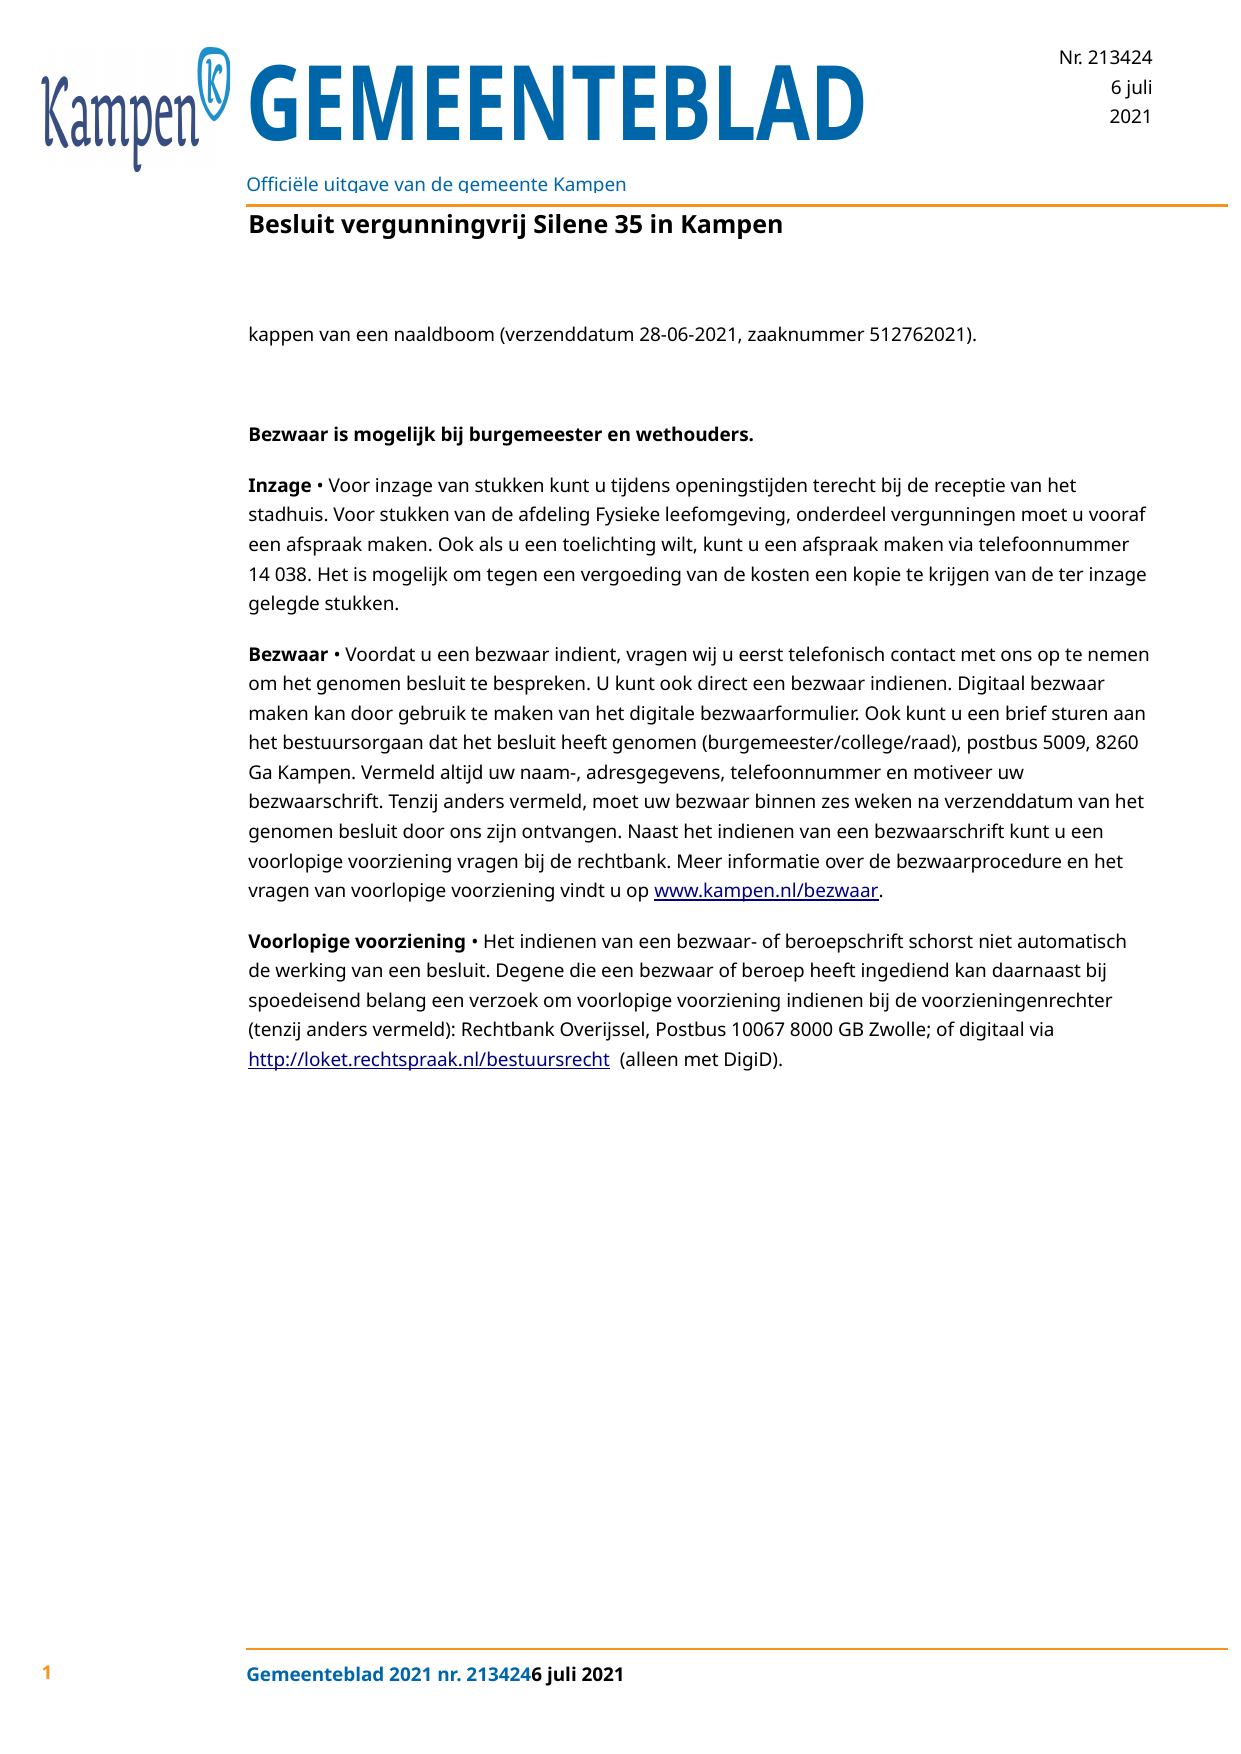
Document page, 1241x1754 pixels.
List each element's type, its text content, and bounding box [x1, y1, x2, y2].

text Inzage • Voor inzage van stukken kunt u tijdens openingstijden terecht bij de receptie van het stadhuis. Voor stukken van de afdeling Fysieke leefomgeving, onderdeel vergunningen moet u vooraf een afspraak maken. Ook als u een toelichting wilt, kunt u een afspraak maken via telefoonnummer 14 038. Het is mogelijk om tegen een vergoeding van de kosten een kopie te krijgen van de ter inzage gelegde stukken. [248, 472, 1152, 616]
text Bezwaar is mogelijk bij burgemeester en wethouders. [248, 422, 1152, 447]
text Besluit vergunningvrij Silene 35 in Kampen [248, 207, 1152, 241]
text Bezwaar • Voordat u een bezwaar indient, vragen wij u eerst telefonisch contact met ons op te nemen om het genomen besluit te bespreken. U kunt ook direct een bezwaar indienen. Digitaal bezwaar maken kan door gebruik te maken van het digitale bezwaarformulier. Ook kunt u een brief sturen aan het bestuursorgaan dat het besluit heeft genomen (burgemeester/college/raad), postbus 5009, 8260 Ga Kampen. Vermeld altijd uw naam-, adresgegevens, telefoonnummer en motiveer uw bezwaarschrift. Tenzij anders vermeld, moet uw bezwaar binnen zes weken na verzenddatum van het genomen besluit door ons zijn ontvangen. Naast het indienen van een bezwaarschrift kunt u een voorlopige voorziening vragen bij de rechtbank. Meer informatie over de bezwaarprocedure en het vragen van voorlopige voorziening vindt u op www.kampen.nl/bezwaar. [248, 641, 1152, 903]
picture [41, 47, 231, 172]
text kappen van een naaldboom (verzenddatum 28-06-2021, zaaknummer 512762021). [248, 321, 1152, 346]
text Voorlopige voorziening • Het indienen van een bezwaar- of beroepschrift schorst niet automatisch de werking van een besluit. Degene die een bezwaar of beroep heeft ingediend kan daarnaast bij spoedeisend belang een verzoek om voorlopige voorziening indienen bij de voorzieningenrechter (tenzij anders vermeld): Rechtbank Overijssel, Postbus 10067 8000 GB Zwolle; of digitaal via http://loket.rechtspraak.nl/bestuursrecht (alleen met DigiD). [248, 928, 1152, 1072]
